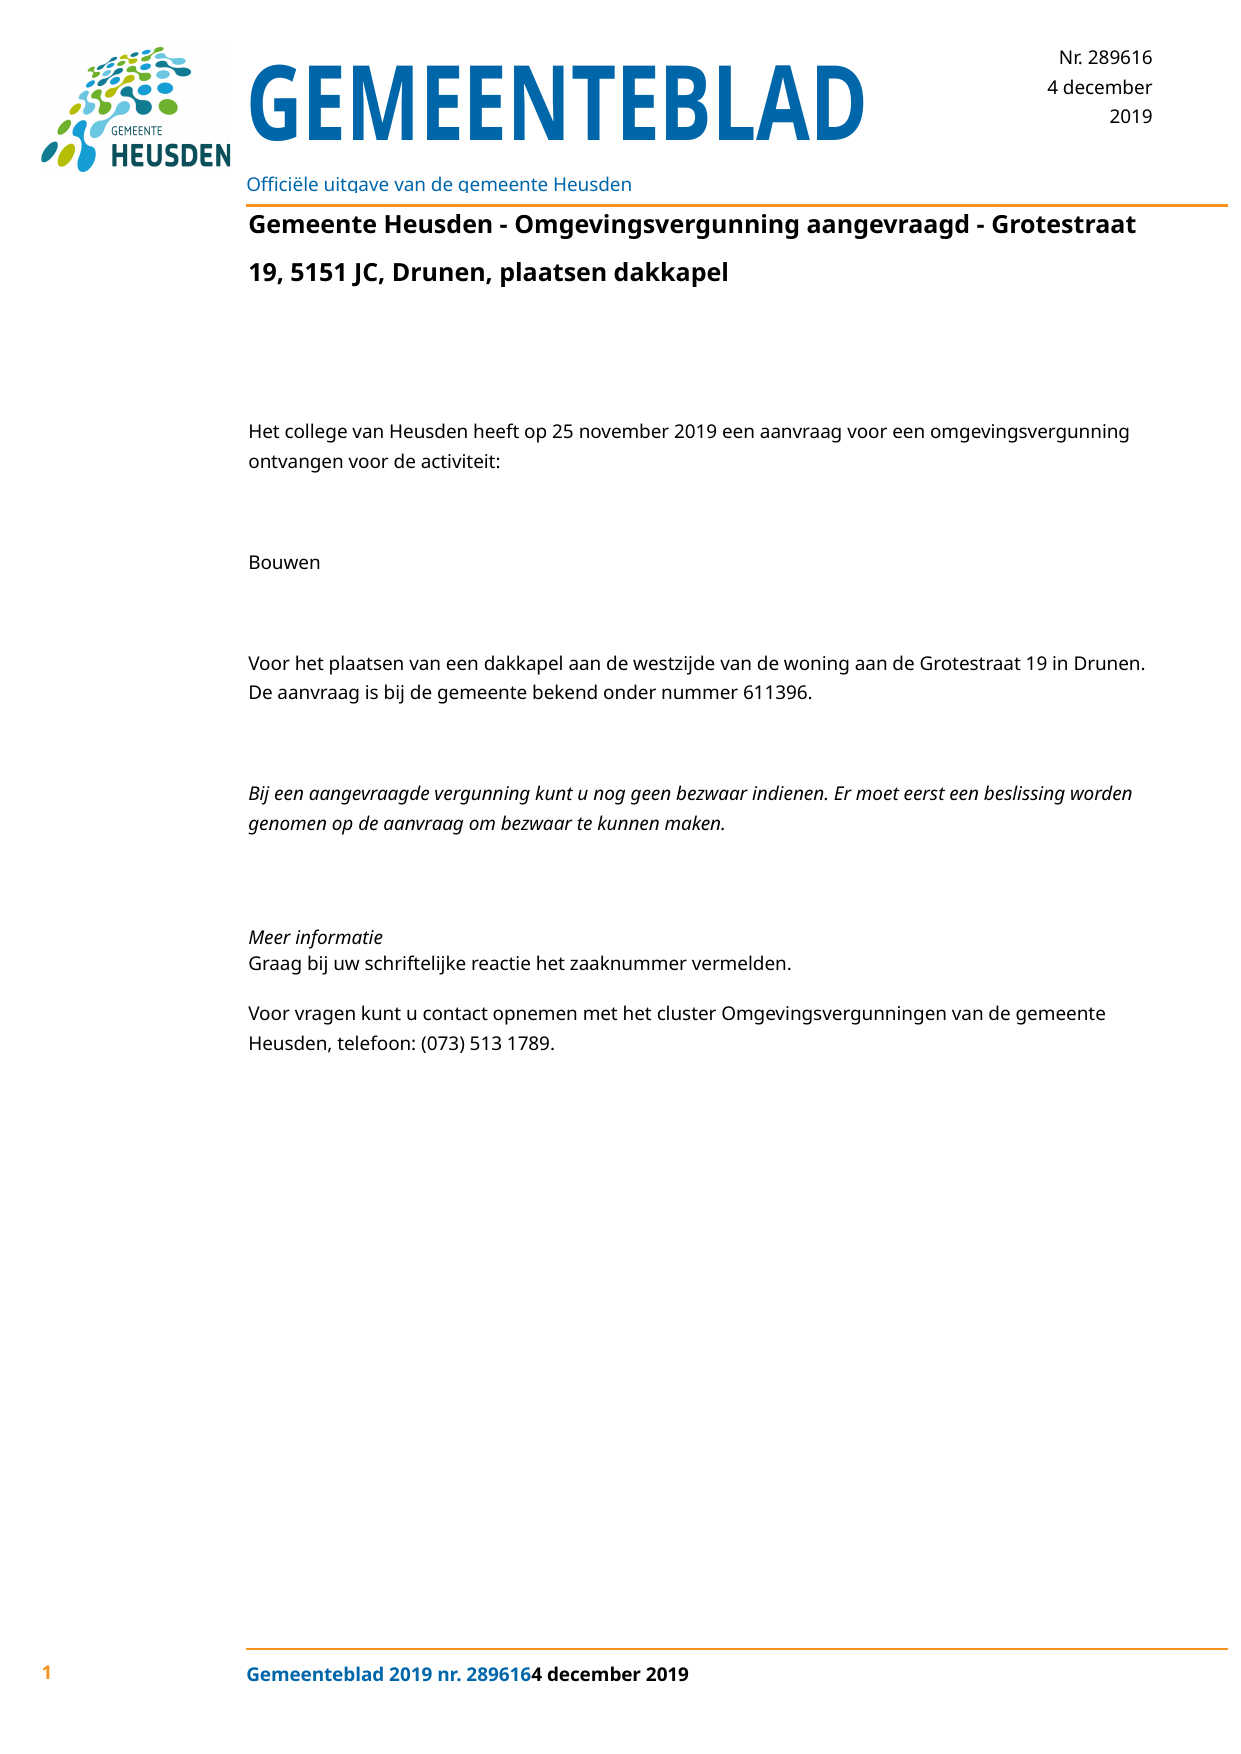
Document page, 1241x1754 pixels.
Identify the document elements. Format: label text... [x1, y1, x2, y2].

text Bij een aangevraagde vergunning kunt u nog geen bezwaar indienen. Er moet eerst een beslissing worden genomen op de aanvraag om bezwaar te kunnen maken. [248, 780, 1152, 836]
picture [41, 47, 231, 172]
text Voor vragen kunt u contact opnemen met het cluster Omgevingsvergunningen van de gemeente Heusden, telefoon: (073) 513 1789. [248, 1001, 1152, 1056]
text Voor het plaatsen van een dakkapel aan de westzijde van de woning aan de Grotestraat 19 in Drunen. De aanvraag is bij de gemeente bekend onder nummer 611396. [248, 650, 1152, 705]
text Bouwen [248, 549, 1152, 575]
text Gemeente Heusden - Omgevingsvergunning aangevraagd - Grotestraat 19, 5151 JC, Drunen, plaatsen dakkapel [248, 207, 1152, 288]
text Meer informatie [248, 924, 1152, 950]
text Graag bij uw schriftelijke reactie het zaaknummer vermelden. [248, 950, 1152, 976]
text Het college van Heusden heeft op 25 november 2019 een aanvraag voor een omgevingsvergunning ontvangen voor de activiteit: [248, 419, 1152, 474]
